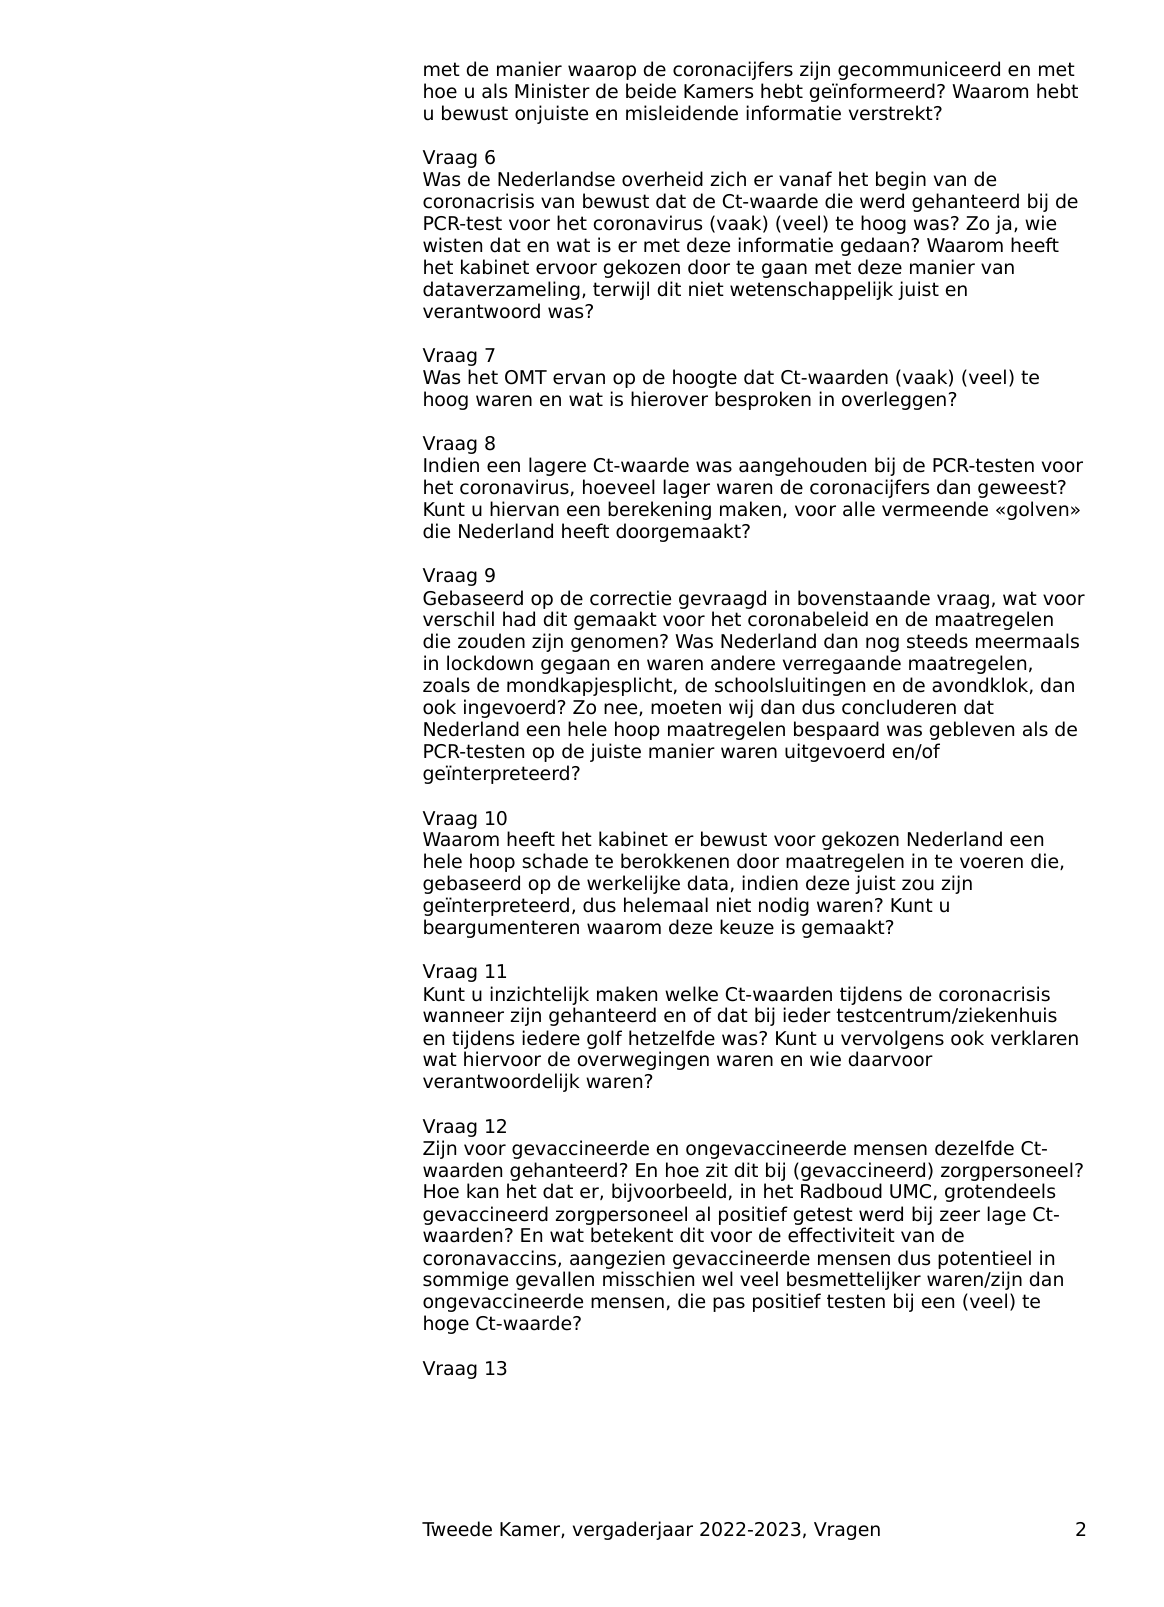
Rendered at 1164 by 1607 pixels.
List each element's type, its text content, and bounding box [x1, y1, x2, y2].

text Vraag 6 [422, 147, 1087, 169]
text Vraag 9 [422, 565, 1087, 587]
text Vraag 13 [422, 1357, 1087, 1379]
text Vraag 11 [422, 961, 1087, 983]
text Zijn voor gevaccineerde en ongevaccineerde mensen dezelfde Ct-waarden gehanteerd? En hoe zit dit bij (gevaccineerd) zorgpersoneel? Hoe kan het dat er, bijvoorbeeld, in het Radboud UMC, grotendeels gevaccineerd zorgpersoneel al positief getest werd bij zeer lage Ct-waarden? En wat betekent dit voor de effectiviteit van de coronavaccins, aangezien gevaccineerde mensen dus potentieel in sommige gevallen misschien wel veel besmettelijker waren/zijn dan ongevaccineerde mensen, die pas positief testen bij een (veel) te hoge Ct-waarde? [422, 1137, 1087, 1335]
text Kunt u inzichtelijk maken welke Ct-waarden tijdens de coronacrisis wanneer zijn gehanteerd en of dat bij ieder testcentrum/ziekenhuis en tijdens iedere golf hetzelfde was? Kunt u vervolgens ook verklaren wat hiervoor de overwegingen waren en wie daarvoor verantwoordelijk waren? [422, 983, 1087, 1093]
text Vraag 8 [422, 433, 1087, 455]
text Gebaseerd op de correctie gevraagd in bovenstaande vraag, wat voor verschil had dit gemaakt voor het coronabeleid en de maatregelen die zouden zijn genomen? Was Nederland dan nog steeds meermaals in lockdown gegaan en waren andere verregaande maatregelen, zoals de mondkapjesplicht, de schoolsluitingen en de avondklok, dan ook ingevoerd? Zo nee, moeten wij dan dus concluderen dat Nederland een hele hoop maatregelen bespaard was gebleven als de PCR-testen op de juiste manier waren uitgevoerd en/of geïnterpreteerd? [422, 587, 1087, 785]
text Was het OMT ervan op de hoogte dat Ct-waarden (vaak) (veel) te hoog waren en wat is hierover besproken in overleggen? [422, 367, 1087, 411]
text Was de Nederlandse overheid zich er vanaf het begin van de coronacrisis van bewust dat de Ct-waarde die werd gehanteerd bij de PCR-test voor het coronavirus (vaak) (veel) te hoog was? Zo ja, wie wisten dat en wat is er met deze informatie gedaan? Waarom heeft het kabinet ervoor gekozen door te gaan met deze manier van dataverzameling, terwijl dit niet wetenschappelijk juist en verantwoord was? [422, 169, 1087, 323]
text Waarom heeft het kabinet er bewust voor gekozen Nederland een hele hoop schade te berokkenen door maatregelen in te voeren die, gebaseerd op de werkelijke data, indien deze juist zou zijn geïnterpreteerd, dus helemaal niet nodig waren? Kunt u beargumenteren waarom deze keuze is gemaakt? [422, 829, 1087, 939]
text Vraag 10 [422, 807, 1087, 829]
text Vraag 12 [422, 1116, 1087, 1137]
text met de manier waarop de coronacijfers zijn gecommuniceerd en met hoe u als Minister de beide Kamers hebt geïnformeerd? Waarom hebt u bewust onjuiste en misleidende informatie verstrekt? [422, 59, 1087, 125]
text Vraag 7 [422, 345, 1087, 367]
text Indien een lagere Ct-waarde was aangehouden bij de PCR-testen voor het coronavirus, hoeveel lager waren de coronacijfers dan geweest? Kunt u hiervan een berekening maken, voor alle vermeende «golven» die Nederland heeft doorgemaakt? [422, 455, 1087, 543]
